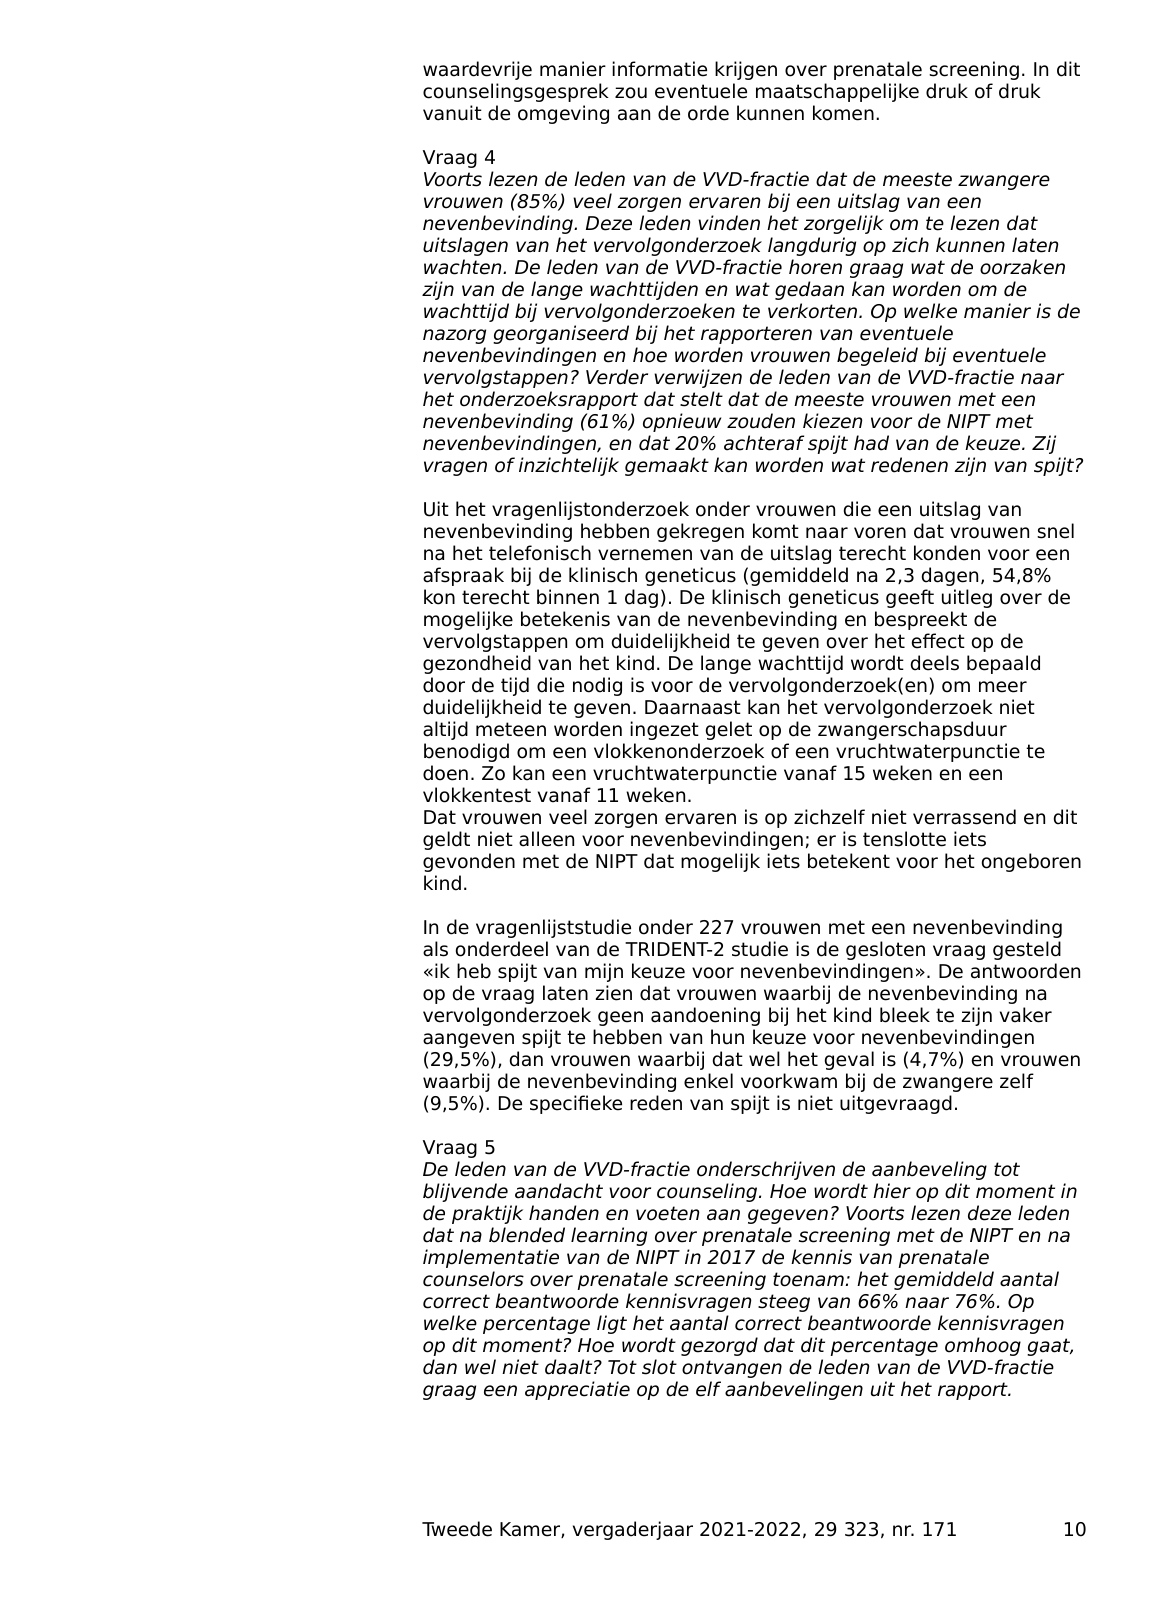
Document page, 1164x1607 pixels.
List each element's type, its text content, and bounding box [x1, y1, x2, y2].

text Vraag 4 [422, 147, 1087, 169]
text Dat vrouwen veel zorgen ervaren is op zichzelf niet verrassend en dit geldt niet alleen voor nevenbevindingen; er is tenslotte iets gevonden met de NIPT dat mogelijk iets betekent voor het ongeboren kind. [422, 807, 1087, 895]
text waardevrije manier informatie krijgen over prenatale screening. In dit counselingsgesprek zou eventuele maatschappelijke druk of druk vanuit de omgeving aan de orde kunnen komen. [422, 59, 1087, 125]
text Vraag 5 [422, 1137, 1087, 1159]
text De leden van de VVD-fractie onderschrijven de aanbeveling tot blijvende aandacht voor counseling. Hoe wordt hier op dit moment in de praktijk handen en voeten aan gegeven? Voorts lezen deze leden dat na blended learning over prenatale screening met de NIPT en na implementatie van de NIPT in 2017 de kennis van prenatale counselors over prenatale screening toenam: het gemiddeld aantal correct beantwoorde kennisvragen steeg van 66% naar 76%. Op welke percentage ligt het aantal correct beantwoorde kennisvragen op dit moment? Hoe wordt gezorgd dat dit percentage omhoog gaat, dan wel niet daalt? Tot slot ontvangen de leden van de VVD-fractie graag een appreciatie op de elf aanbevelingen uit het rapport. [422, 1159, 1087, 1401]
text Voorts lezen de leden van de VVD-fractie dat de meeste zwangere vrouwen (85%) veel zorgen ervaren bij een uitslag van een nevenbevinding. Deze leden vinden het zorgelijk om te lezen dat uitslagen van het vervolgonderzoek langdurig op zich kunnen laten wachten. De leden van de VVD-fractie horen graag wat de oorzaken zijn van de lange wachttijden en wat gedaan kan worden om de wachttijd bij vervolgonderzoeken te verkorten. Op welke manier is de nazorg georganiseerd bij het rapporteren van eventuele nevenbevindingen en hoe worden vrouwen begeleid bij eventuele vervolgstappen? Verder verwijzen de leden van de VVD-fractie naar het onderzoeksrapport dat stelt dat de meeste vrouwen met een nevenbevinding (61%) opnieuw zouden kiezen voor de NIPT met nevenbevindingen, en dat 20% achteraf spijt had van de keuze. Zij vragen of inzichtelijk gemaakt kan worden wat redenen zijn van spijt? [422, 169, 1087, 477]
text Uit het vragenlijstonderzoek onder vrouwen die een uitslag van nevenbevinding hebben gekregen komt naar voren dat vrouwen snel na het telefonisch vernemen van de uitslag terecht konden voor een afspraak bij de klinisch geneticus (gemiddeld na 2,3 dagen, 54,8% kon terecht binnen 1 dag). De klinisch geneticus geeft uitleg over de mogelijke betekenis van de nevenbevinding en bespreekt de vervolgstappen om duidelijkheid te geven over het effect op de gezondheid van het kind. De lange wachttijd wordt deels bepaald door de tijd die nodig is voor de vervolgonderzoek(en) om meer duidelijkheid te geven. Daarnaast kan het vervolgonderzoek niet altijd meteen worden ingezet gelet op de zwangerschapsduur benodigd om een vlokkenonderzoek of een vruchtwaterpunctie te doen. Zo kan een vruchtwaterpunctie vanaf 15 weken en een vlokkentest vanaf 11 weken. [422, 499, 1087, 807]
text In de vragenlijststudie onder 227 vrouwen met een nevenbevinding als onderdeel van de TRIDENT-2 studie is de gesloten vraag gesteld «ik heb spijt van mijn keuze voor nevenbevindingen». De antwoorden op de vraag laten zien dat vrouwen waarbij de nevenbevinding na vervolgonderzoek geen aandoening bij het kind bleek te zijn vaker aangeven spijt te hebben van hun keuze voor nevenbevindingen (29,5%), dan vrouwen waarbij dat wel het geval is (4,7%) en vrouwen waarbij de nevenbevinding enkel voorkwam bij de zwangere zelf (9,5%). De specifieke reden van spijt is niet uitgevraagd. [422, 917, 1087, 1115]
